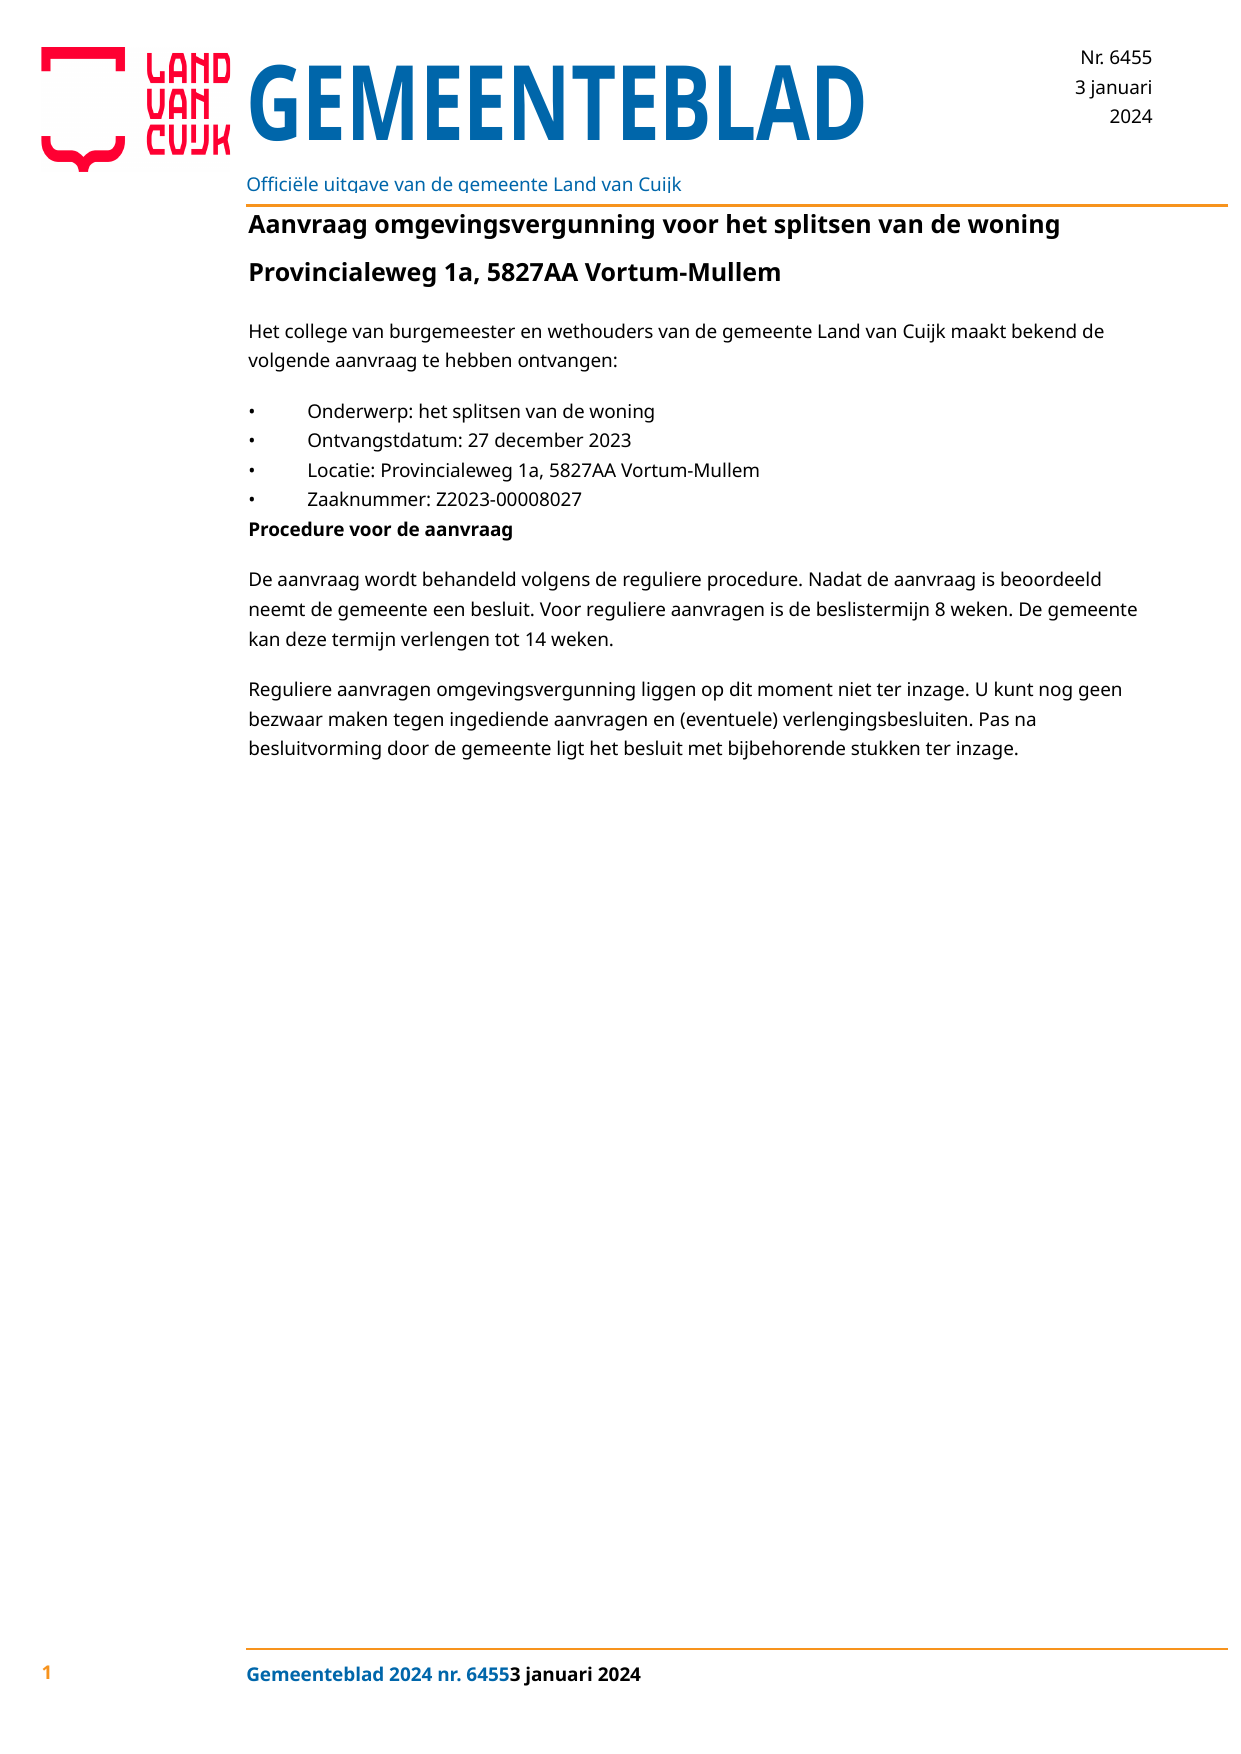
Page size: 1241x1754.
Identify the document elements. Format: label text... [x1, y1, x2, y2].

text Reguliere aanvragen omgevingsvergunning liggen op dit moment niet ter inzage. U kunt nog geen bezwaar maken tegen ingediende aanvragen en (eventuele) verlengingsbesluiten. Pas na besluitvorming door de gemeente ligt het besluit met bijbehorende stukken ter inzage. [248, 676, 1152, 761]
picture [41, 47, 231, 172]
text Aanvraag omgevingsvergunning voor het splitsen van de woning Provincialeweg 1a, 5827AA Vortum-Mullem [248, 207, 1152, 288]
list Locatie: Provincialeweg 1a, 5827AA Vortum-Mullem [248, 457, 1152, 483]
text Procedure voor de aanvraag [248, 516, 1152, 542]
text De aanvraag wordt behandeld volgens de reguliere procedure. Nadat de aanvraag is beoordeeld neemt de gemeente een besluit. Voor reguliere aanvragen is de beslistermijn 8 weken. De gemeente kan deze termijn verlengen tot 14 weken. [248, 567, 1152, 652]
list Onderwerp: het splitsen van de woning [248, 398, 1152, 424]
text Het college van burgemeester en wethouders van de gemeente Land van Cuijk maakt bekend de volgende aanvraag te hebben ontvangen: [248, 318, 1152, 373]
list Zaaknummer: Z2023-00008027 [248, 487, 1152, 512]
list Ontvangstdatum: 27 december 2023 [248, 427, 1152, 453]
